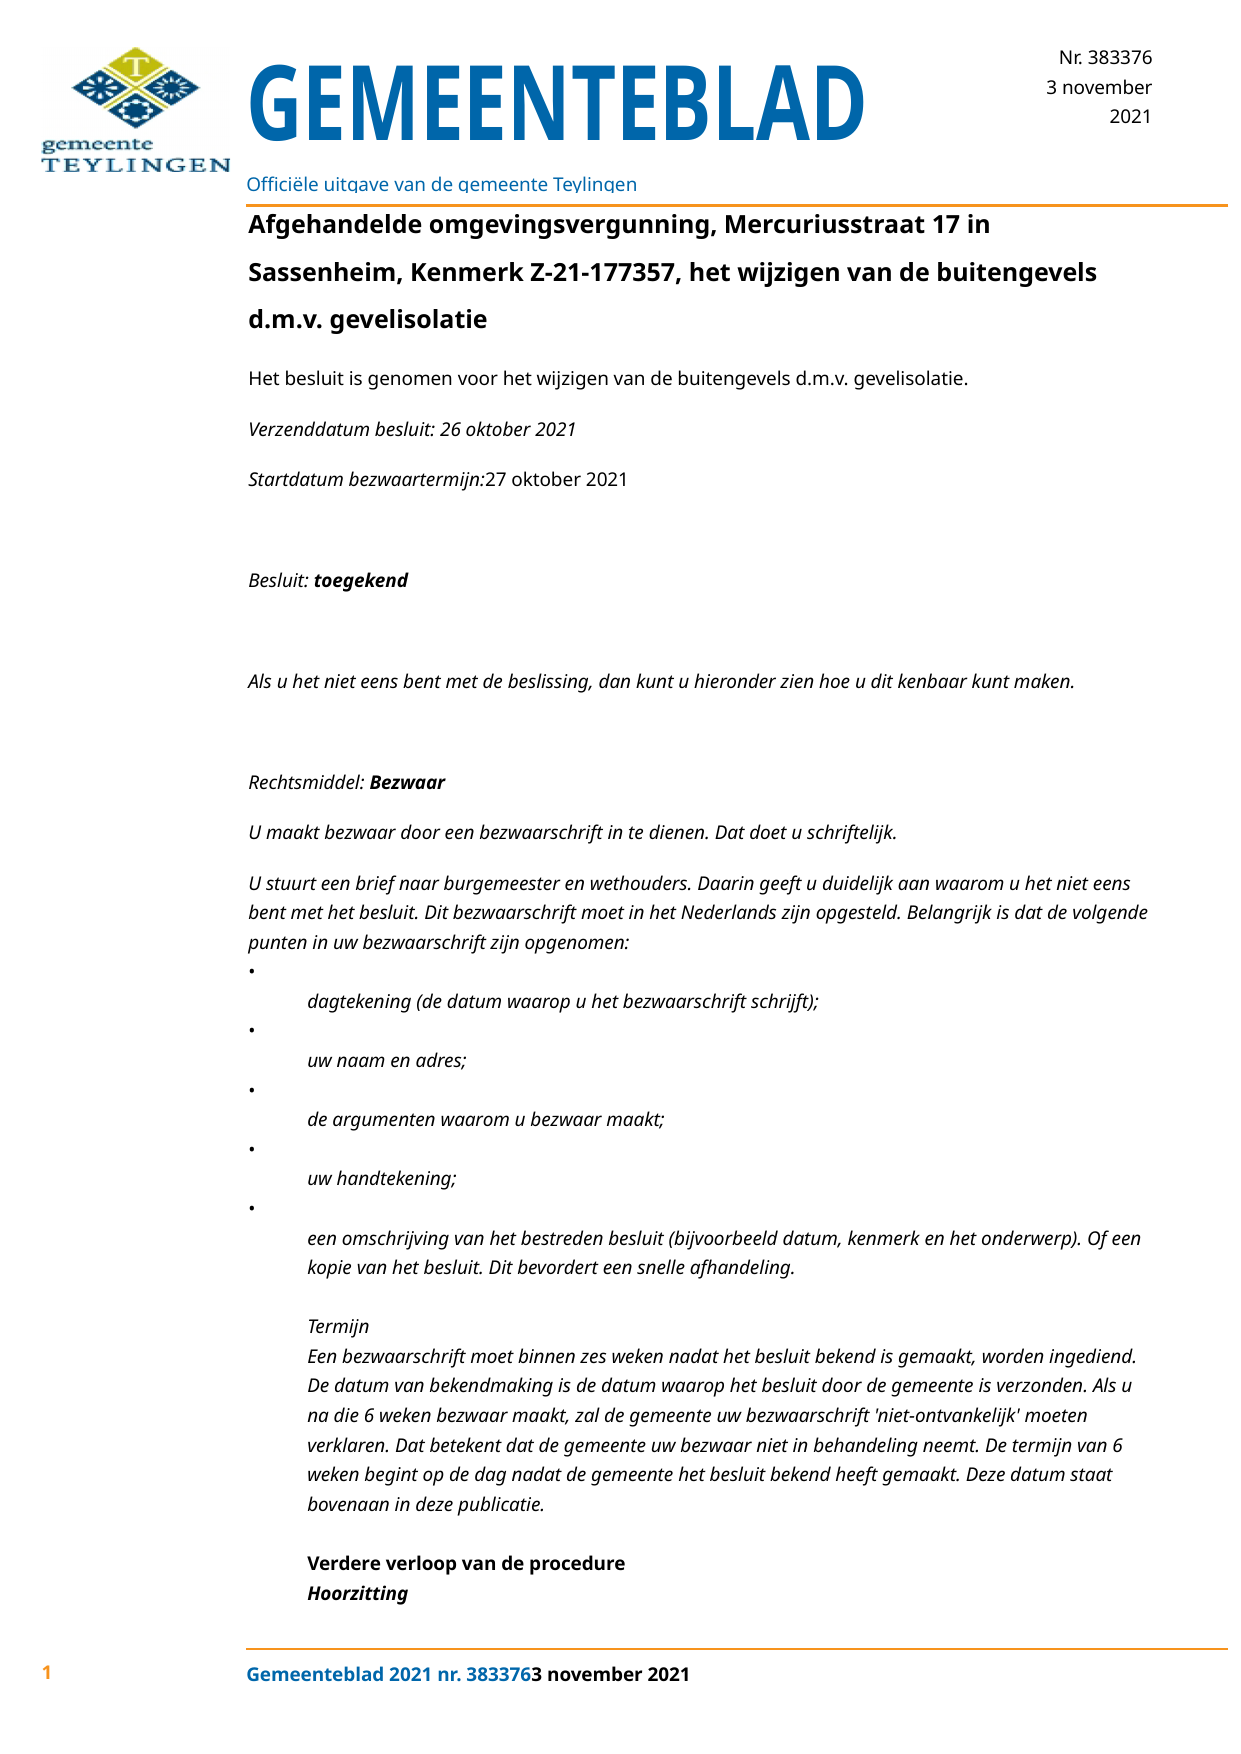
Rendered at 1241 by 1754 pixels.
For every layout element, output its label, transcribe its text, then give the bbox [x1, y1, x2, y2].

list een omschrijving van het bestreden besluit (bijvoorbeeld datum, kenmerk en het onderwerp). Of een kopie van het besluit. Dit bevordert een snelle afhandeling. [248, 1225, 1152, 1280]
list Verdere verloop van de procedure [248, 1550, 1152, 1576]
text Startdatum bezwaartermijn:27 oktober 2021 [248, 466, 1152, 492]
list de argumenten waarom u bezwaar maakt; [248, 1106, 1152, 1132]
text U maakt bezwaar door een bezwaarschrift in te dienen. Dat doet u schriftelijk. [248, 819, 1152, 845]
text Het besluit is genomen voor het wijzigen van de buitengevels d.m.v. gevelisolatie. [248, 366, 1152, 391]
list uw handtekening; [248, 1166, 1152, 1191]
text Besluit: toegekend [248, 567, 1152, 593]
text Afgehandelde omgevingsvergunning, Mercuriusstraat 17 in Sassenheim, Kenmerk Z-21-177357, het wijzigen van de buitengevels d.m.v. gevelisolatie [248, 207, 1152, 336]
text Verzenddatum besluit: 26 oktober 2021 [248, 416, 1152, 442]
list uw naam en adres; [248, 1047, 1152, 1073]
text Als u het niet eens bent met de beslissing, dan kunt u hieronder zien hoe u dit kenbaar kunt maken. [248, 668, 1152, 694]
list Hoorzitting [248, 1580, 1152, 1605]
text Rechtsmiddel: Bezwaar [248, 769, 1152, 794]
list Termijn [248, 1313, 1152, 1339]
text U stuurt een brief naar burgemeester en wethouders. Daarin geeft u duidelijk aan waarom u het niet eens bent met het besluit. Dit bezwaarschrift moet in het Nederlands zijn opgesteld. Belangrijk is dat de volgende punten in uw bezwaarschrift zijn opgenomen: [248, 870, 1152, 954]
list dagtekening (de datum waarop u het bezwaarschrift schrijft); [248, 988, 1152, 1014]
picture [41, 47, 231, 172]
list Een bezwaarschrift moet binnen zes weken nadat het besluit bekend is gemaakt, worden ingediend. De datum van bekendmaking is de datum waarop het besluit door de gemeente is verzonden. Als u na die 6 weken bezwaar maakt, zal de gemeente uw bezwaarschrift 'niet-ontvankelijk' moeten verklaren. Dat betekent dat de gemeente uw bezwaar niet in behandeling neemt. De termijn van 6 weken begint op de dag nadat de gemeente het besluit bekend heeft gemaakt. Deze datum staat bovenaan in deze publicatie. [248, 1343, 1152, 1517]
